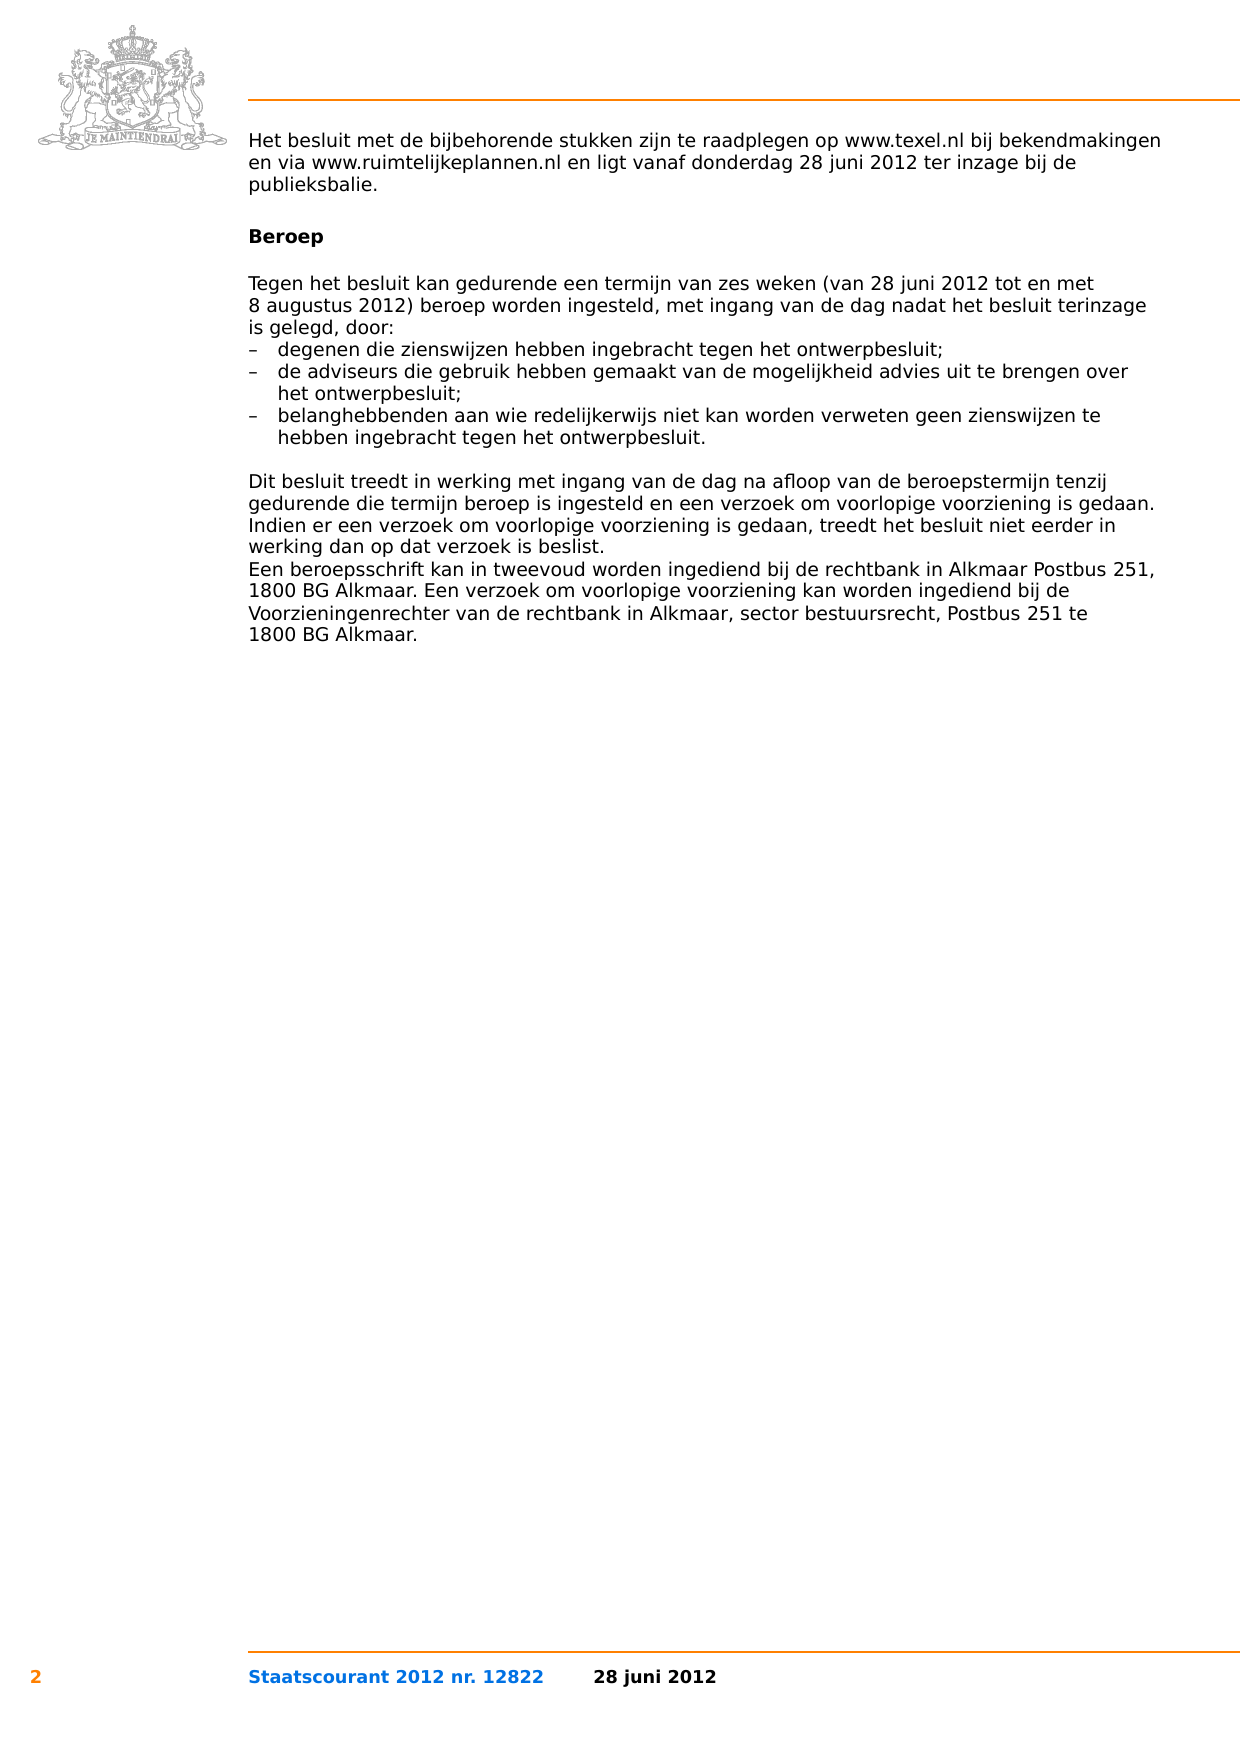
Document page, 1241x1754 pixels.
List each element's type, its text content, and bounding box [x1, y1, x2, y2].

text – degenen die zienswijzen hebben ingebracht tegen het ontwerpbesluit; [248, 339, 1163, 361]
picture [38, 25, 227, 150]
text Een beroepsschrift kan in tweevoud worden ingediend bij de rechtbank in Alkmaar Postbus 251, 1800 BG Alkmaar. Een verzoek om voorlopige voorziening kan worden ingediend bij de Voorzieningenrechter van de rechtbank in Alkmaar, sector bestuursrecht, Postbus 251 te 1800 BG Alkmaar. [248, 558, 1163, 646]
text – belanghebbenden aan wie redelijkerwijs niet kan worden verweten geen zienswijzen te hebben ingebracht tegen het ontwerpbesluit. [248, 405, 1163, 449]
text Tegen het besluit kan gedurende een termijn van zes weken (van 28 juni 2012 tot en met 8 augustus 2012) beroep worden ingesteld, met ingang van de dag nadat het besluit terinzage is gelegd, door: [248, 273, 1163, 339]
text Dit besluit treedt in werking met ingang van de dag na afloop van de beroepstermijn tenzij gedurende die termijn beroep is ingesteld en een verzoek om voorlopige voorziening is gedaan. Indien er een verzoek om voorlopige voorziening is gedaan, treedt het besluit niet eerder in werking dan op dat verzoek is beslist. [248, 471, 1163, 558]
text Het besluit met de bijbehorende stukken zijn te raadplegen op www.texel.nl bij bekendmakingen en via www.ruimtelijkeplannen.nl en ligt vanaf donderdag 28 juni 2012 ter inzage bij de publieksbalie. [248, 130, 1163, 196]
text – de adviseurs die gebruik hebben gemaakt van de mogelijkheid advies uit te brengen over het ontwerpbesluit; [248, 361, 1163, 405]
subtitle Beroep [248, 226, 1163, 248]
